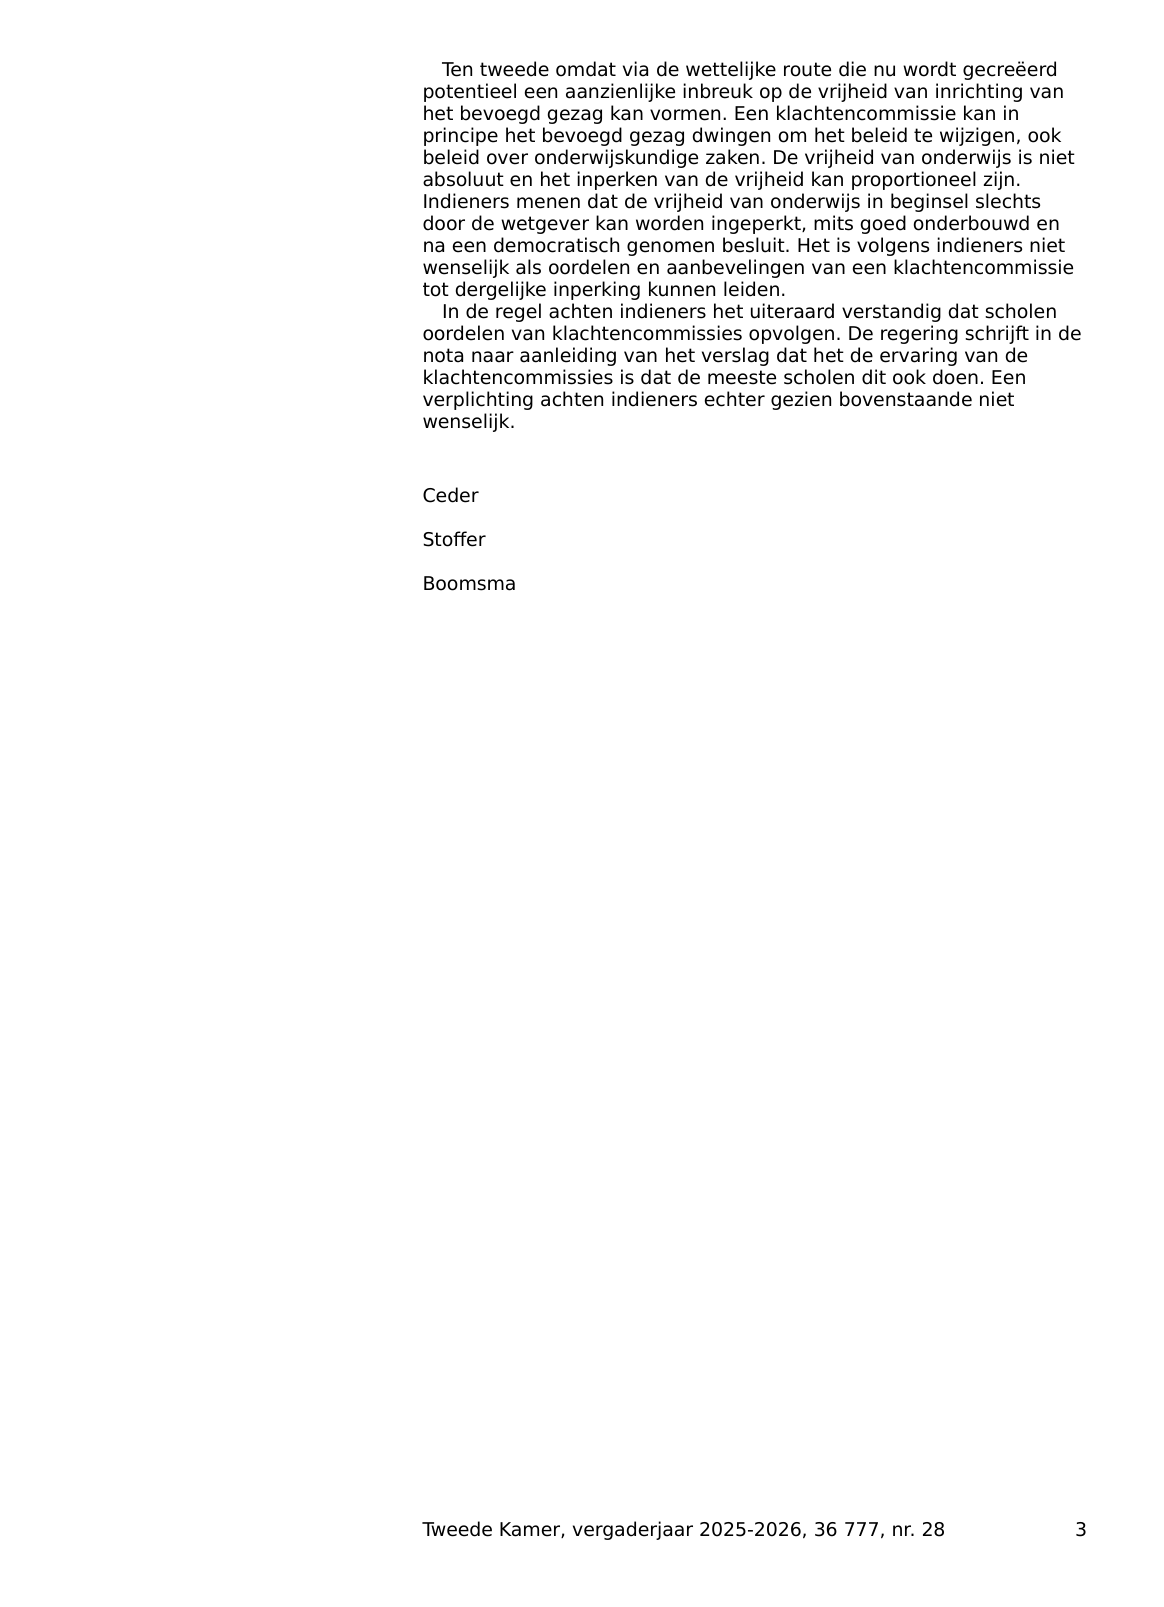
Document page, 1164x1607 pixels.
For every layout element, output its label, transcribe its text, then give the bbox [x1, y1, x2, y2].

text Ceder Stoffer Boomsma [422, 463, 1087, 594]
text In de regel achten indieners het uiteraard verstandig dat scholen oordelen van klachtencommissies opvolgen. De regering schrijft in de nota naar aanleiding van het verslag dat het de ervaring van de klachtencommissies is dat de meeste scholen dit ook doen. Een verplichting achten indieners echter gezien bovenstaande niet wenselijk. [422, 301, 1087, 433]
text Ten tweede omdat via de wettelijke route die nu wordt gecreëerd potentieel een aanzienlijke inbreuk op de vrijheid van inrichting van het bevoegd gezag kan vormen. Een klachtencommissie kan in principe het bevoegd gezag dwingen om het beleid te wijzigen, ook beleid over onderwijskundige zaken. De vrijheid van onderwijs is niet absoluut en het inperken van de vrijheid kan proportioneel zijn. Indieners menen dat de vrijheid van onderwijs in beginsel slechts door de wetgever kan worden ingeperkt, mits goed onderbouwd en na een democratisch genomen besluit. Het is volgens indieners niet wenselijk als oordelen en aanbevelingen van een klachtencommissie tot dergelijke inperking kunnen leiden. [422, 59, 1087, 301]
